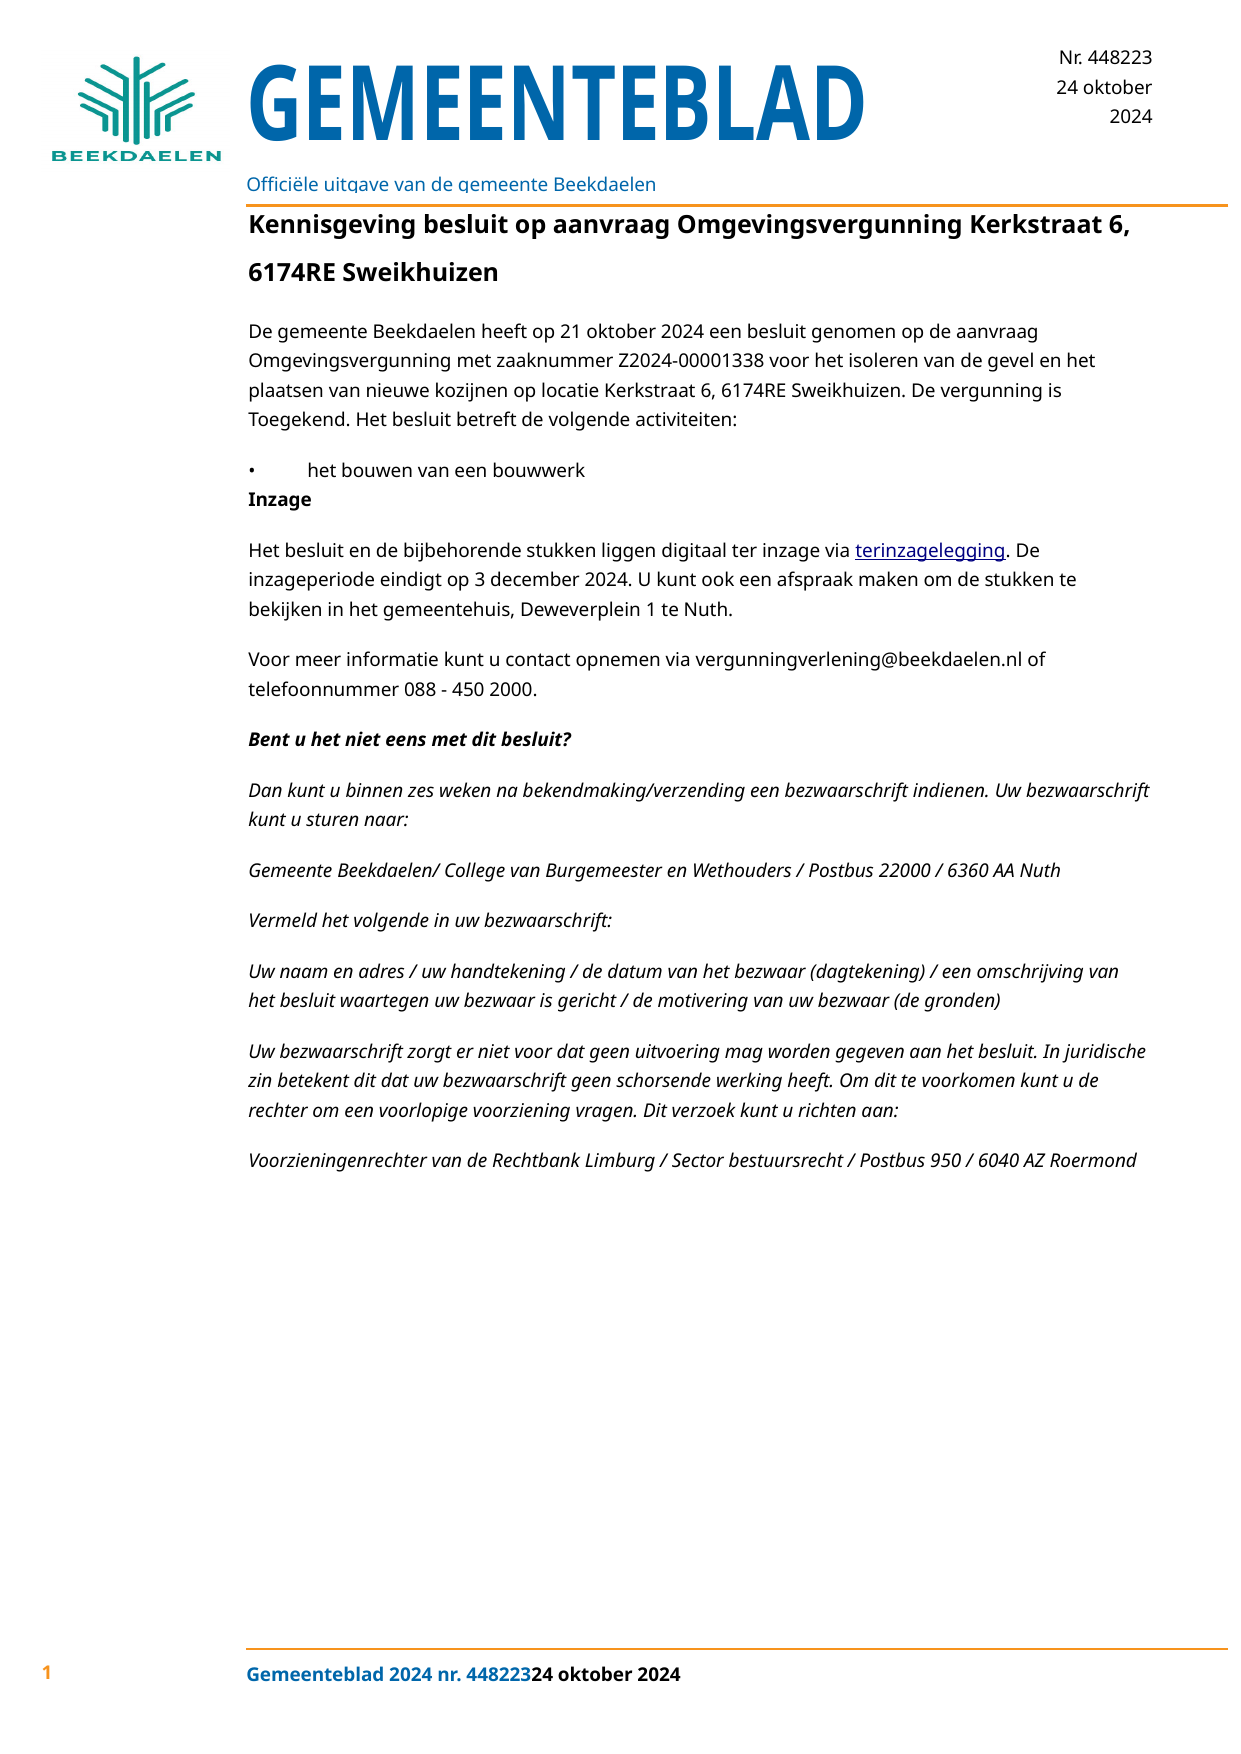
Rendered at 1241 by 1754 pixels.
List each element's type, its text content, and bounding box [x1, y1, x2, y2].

picture [41, 47, 231, 172]
text Inzage [248, 487, 1152, 512]
list het bouwen van een bouwwerk [248, 457, 1152, 483]
text De gemeente Beekdaelen heeft op 21 oktober 2024 een besluit genomen op de aanvraag Omgevingsvergunning met zaaknummer Z2024-00001338 voor het isoleren van de gevel en het plaatsen van nieuwe kozijnen op locatie Kerkstraat 6, 6174RE Sweikhuizen. De vergunning is Toegekend. Het besluit betreft de volgende activiteiten: [248, 318, 1152, 432]
text Uw bezwaarschrift zorgt er niet voor dat geen uitvoering mag worden gegeven aan het besluit. In juridische zin betekent dit dat uw bezwaarschrift geen schorsende werking heeft. Om dit te voorkomen kunt u de rechter om een voorlopige voorziening vragen. Dit verzoek kunt u richten aan: [248, 1038, 1152, 1123]
text Gemeente Beekdaelen/ College van Burgemeester en Wethouders / Postbus 22000 / 6360 AA Nuth [248, 857, 1152, 883]
text Bent u het niet eens met dit besluit? [248, 727, 1152, 752]
text Het besluit en de bijbehorende stukken liggen digitaal ter inzage via terinzagelegging. De inzageperiode eindigt op 3 december 2024. U kunt ook een afspraak maken om de stukken te bekijken in het gemeentehuis, Deweverplein 1 te Nuth. [248, 537, 1152, 622]
text Voor meer informatie kunt u contact opnemen via vergunningverlening@beekdaelen.nl of telefoonnummer 088 - 450 2000. [248, 647, 1152, 702]
text Voorzieningenrechter van de Rechtbank Limburg / Sector bestuursrecht / Postbus 950 / 6040 AZ Roermond [248, 1147, 1152, 1173]
text Kennisgeving besluit op aanvraag Omgevingsvergunning Kerkstraat 6, 6174RE Sweikhuizen [248, 207, 1152, 288]
text Vermeld het volgende in uw bezwaarschrift: [248, 907, 1152, 933]
text Uw naam en adres / uw handtekening / de datum van het bezwaar (dagtekening) / een omschrijving van het besluit waartegen uw bezwaar is gericht / de motivering van uw bezwaar (de gronden) [248, 958, 1152, 1013]
text Dan kunt u binnen zes weken na bekendmaking/verzending een bezwaarschrift indienen. Uw bezwaarschrift kunt u sturen naar: [248, 777, 1152, 832]
